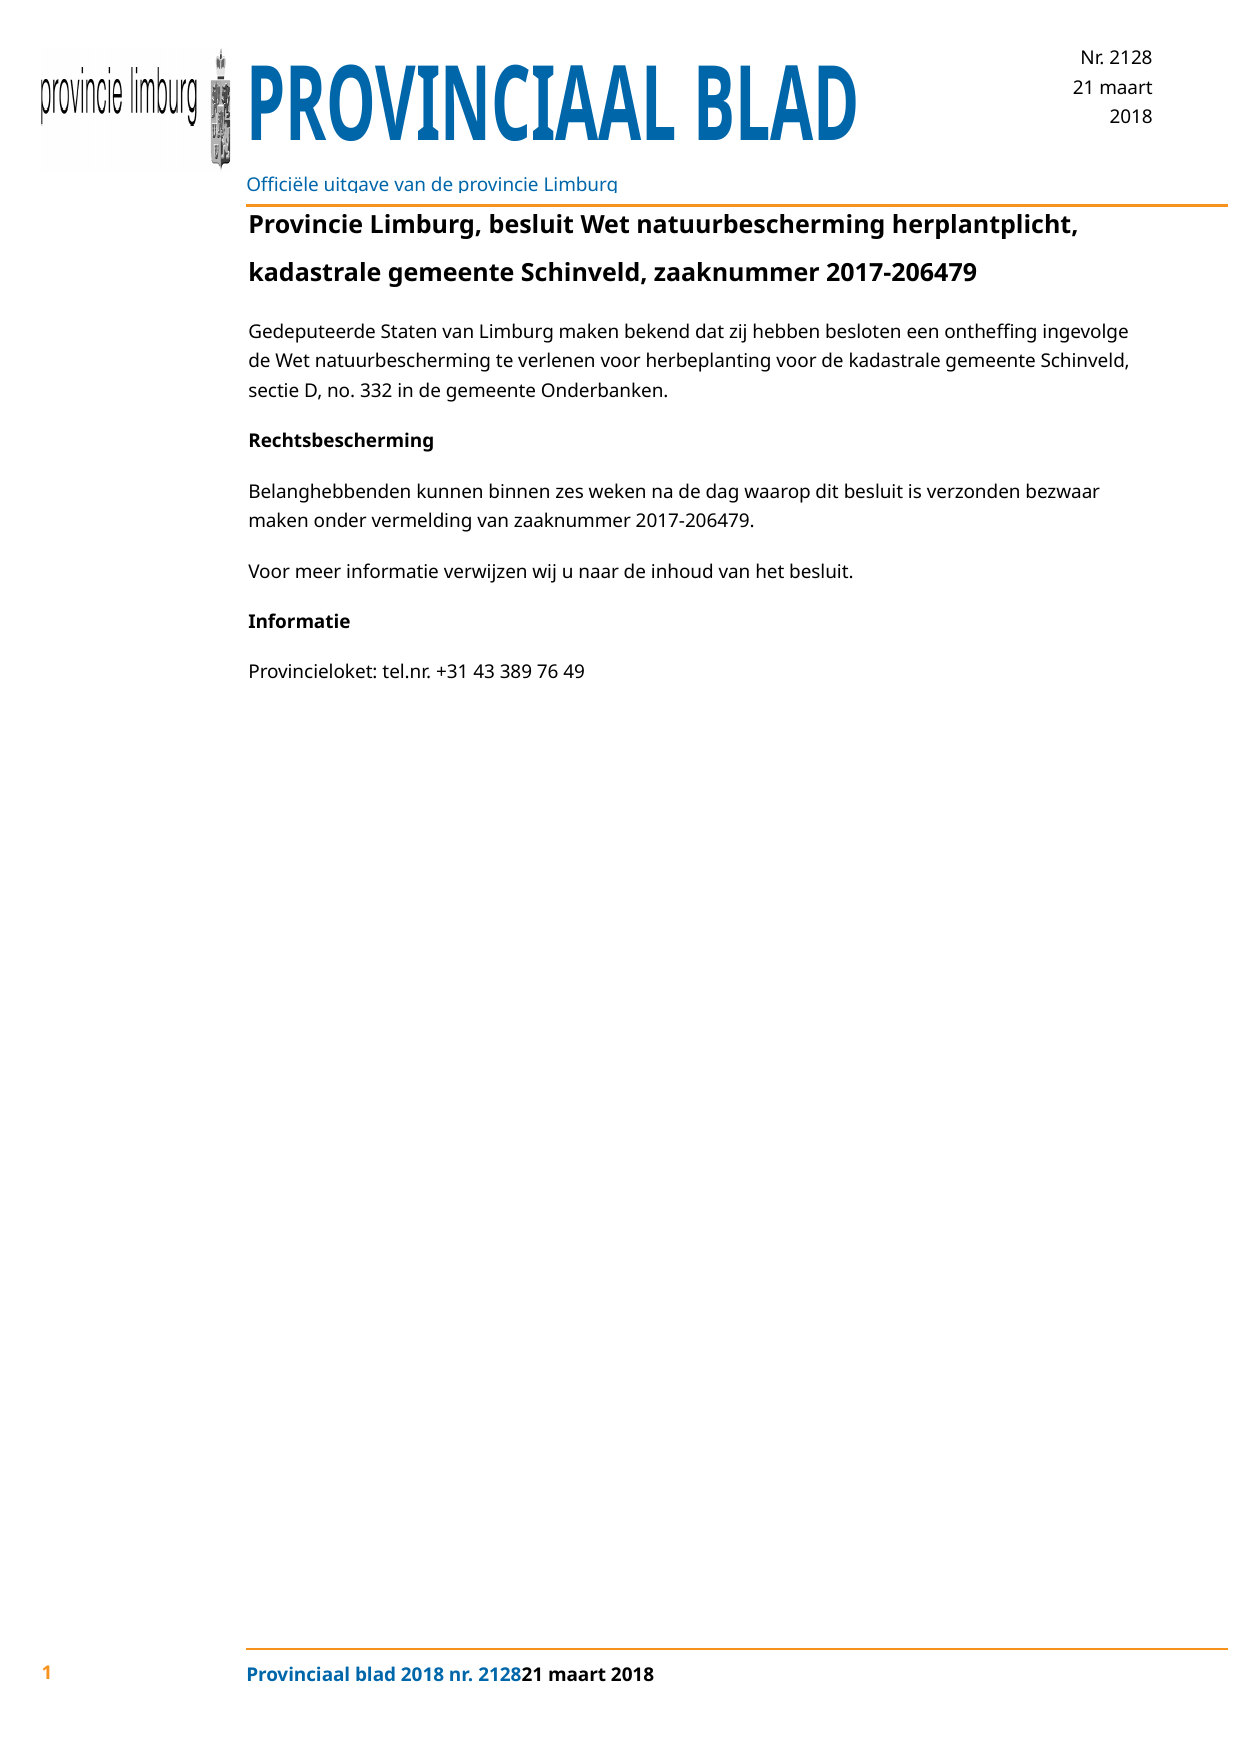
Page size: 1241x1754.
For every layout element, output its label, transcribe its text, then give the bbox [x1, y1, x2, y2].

text Provincie Limburg, besluit Wet natuurbescherming herplantplicht, kadastrale gemeente Schinveld, zaaknummer 2017-206479 [248, 207, 1152, 288]
text Belanghebbenden kunnen binnen zes weken na de dag waarop dit besluit is verzonden bezwaar maken onder vermelding van zaaknummer 2017-206479. [248, 478, 1152, 533]
picture [41, 47, 231, 172]
text Informatie [248, 608, 1152, 634]
text Provincieloket: tel.nr. +31 43 389 76 49 [248, 659, 1152, 684]
text Voor meer informatie verwijzen wij u naar de inhoud van het besluit. [248, 558, 1152, 584]
text Rechtsbescherming [248, 427, 1152, 453]
text Gedeputeerde Staten van Limburg maken bekend dat zij hebben besloten een ontheffing ingevolge de Wet natuurbescherming te verlenen voor herbeplanting voor de kadastrale gemeente Schinveld, sectie D, no. 332 in de gemeente Onderbanken. [248, 318, 1152, 403]
